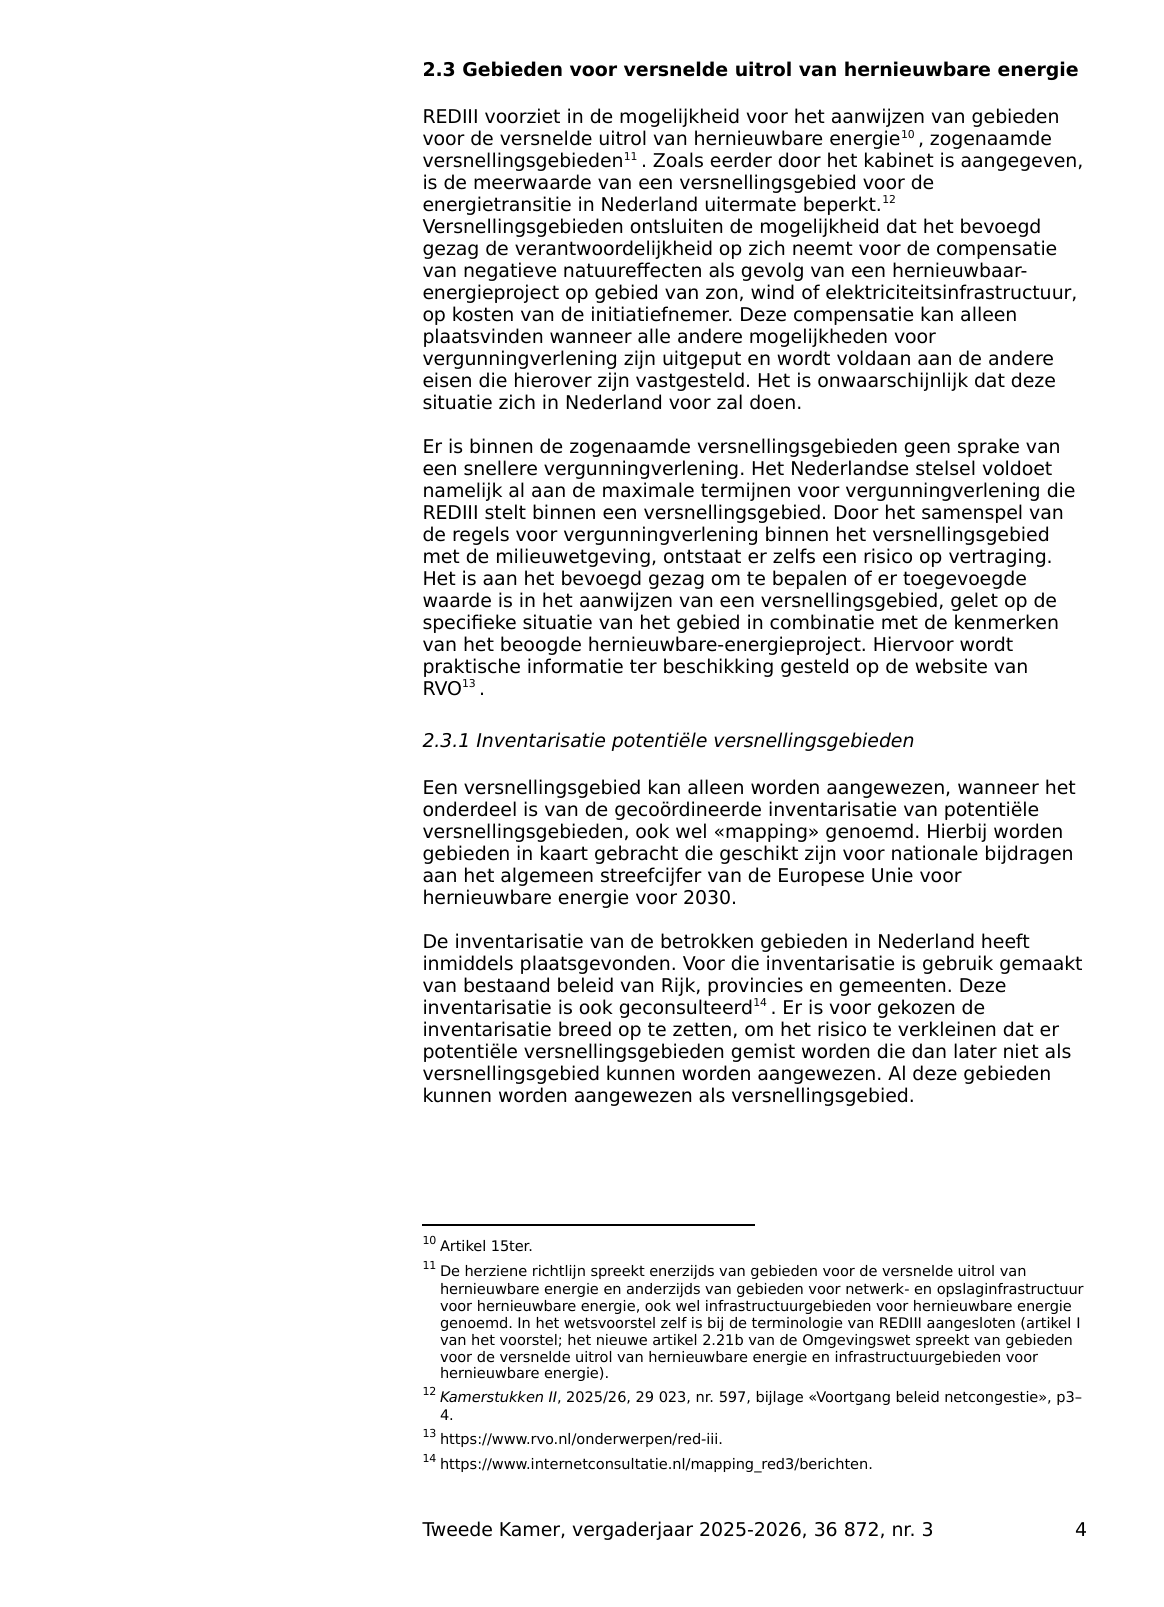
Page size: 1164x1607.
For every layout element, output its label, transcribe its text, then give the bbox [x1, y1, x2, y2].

text Kamerstukken II, 2025/26, 29 023, nr. 597, bijlage «Voortgang beleid netcongestie», p3–4. [422, 1385, 1087, 1424]
text De inventarisatie van de betrokken gebieden in Nederland heeft inmiddels plaatsgevonden. Voor die inventarisatie is gebruik gemaakt van bestaand beleid van Rijk, provincies en gemeenten. Deze inventarisatie is ook geconsulteerd. Er is voor gekozen de inventarisatie breed op te zetten, om het risico te verkleinen dat er potentiële versnellingsgebieden gemist worden die dan later niet als versnellingsgebied kunnen worden aangewezen. Al deze gebieden kunnen worden aangewezen als versnellingsgebied. [422, 931, 1087, 1107]
text De herziene richtlijn spreekt enerzijds van gebieden voor de versnelde uitrol van hernieuwbare energie en anderzijds van gebieden voor netwerk- en opslaginfrastructuur voor hernieuwbare energie, ook wel infrastructuurgebieden voor hernieuwbare energie genoemd. In het wetsvoorstel zelf is bij de terminologie van REDIII aangesloten (artikel I van het voorstel; het nieuwe artikel 2.21b van de Omgevingswet spreekt van gebieden voor de versnelde uitrol van hernieuwbare energie en infrastructuurgebieden voor hernieuwbare energie). [422, 1259, 1087, 1382]
text REDIII voorziet in de mogelijkheid voor het aanwijzen van gebieden voor de versnelde uitrol van hernieuwbare energie, zogenaamde versnellingsgebieden. Zoals eerder door het kabinet is aangegeven, is de meerwaarde van een versnellingsgebied voor de energietransitie in Nederland uitermate beperkt. Versnellingsgebieden ontsluiten de mogelijkheid dat het bevoegd gezag de verantwoordelijkheid op zich neemt voor de compensatie van negatieve natuureffecten als gevolg van een hernieuwbaar-energieproject op gebied van zon, wind of elektriciteitsinfrastructuur, op kosten van de initiatiefnemer. Deze compensatie kan alleen plaatsvinden wanneer alle andere mogelijkheden voor vergunningverlening zijn uitgeput en wordt voldaan aan de andere eisen die hierover zijn vastgesteld. Het is onwaarschijnlijk dat deze situatie zich in Nederland voor zal doen. [422, 106, 1087, 414]
text Er is binnen de zogenaamde versnellingsgebieden geen sprake van een snellere vergunningverlening. Het Nederlandse stelsel voldoet namelijk al aan de maximale termijnen voor vergunningverlening die REDIII stelt binnen een versnellingsgebied. Door het samenspel van de regels voor vergunningverlening binnen het versnellingsgebied met de milieuwetgeving, ontstaat er zelfs een risico op vertraging. Het is aan het bevoegd gezag om te bepalen of er toegevoegde waarde is in het aanwijzen van een versnellingsgebied, gelet op de specifieke situatie van het gebied in combinatie met de kenmerken van het beoogde hernieuwbare-energieproject. Hiervoor wordt praktische informatie ter beschikking gesteld op de website van RVO. [422, 436, 1087, 700]
text Artikel 15ter. [422, 1234, 1087, 1256]
text https://www.rvo.nl/onderwerpen/red-iii. [422, 1427, 1087, 1449]
text Een versnellingsgebied kan alleen worden aangewezen, wanneer het onderdeel is van de gecoördineerde inventarisatie van potentiële versnellingsgebieden, ook wel «mapping» genoemd. Hierbij worden gebieden in kaart gebracht die geschikt zijn voor nationale bijdragen aan het algemeen streefcijfer van de Europese Unie voor hernieuwbare energie voor 2030. [422, 777, 1087, 908]
text https://www.internetconsultatie.nl/mapping_red3/berichten. [422, 1452, 1087, 1474]
subtitle 2.3.1 Inventarisatie potentiële versnellingsgebieden [422, 730, 1087, 752]
subtitle 2.3 Gebieden voor versnelde uitrol van hernieuwbare energie [422, 59, 1087, 81]
